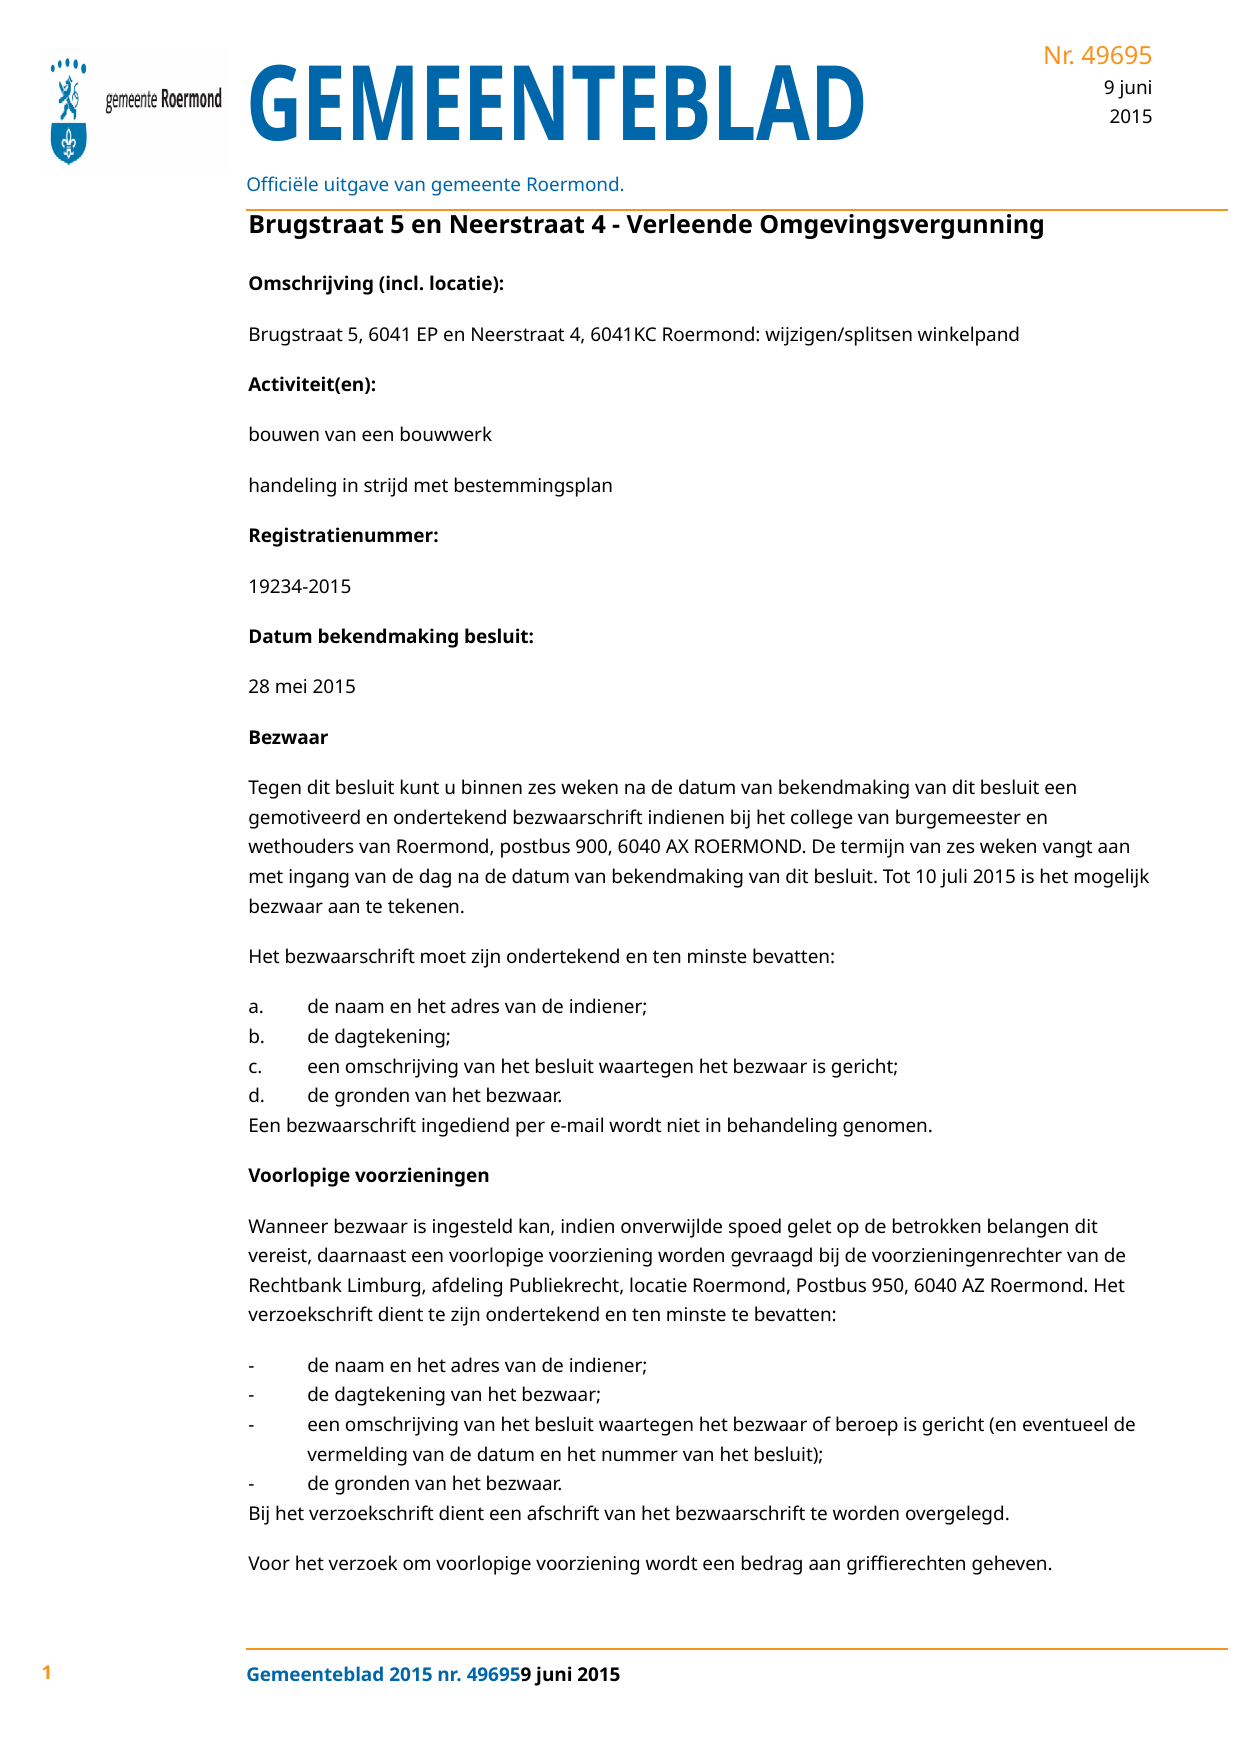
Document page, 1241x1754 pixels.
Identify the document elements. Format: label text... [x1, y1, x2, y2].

list de dagtekening van het bezwaar; [248, 1382, 1152, 1407]
text Registratienummer: [248, 522, 1152, 548]
text 19234-2015 [248, 573, 1152, 598]
text bouwen van een bouwwerk [248, 422, 1152, 447]
text Voorlopige voorzieningen [248, 1162, 1152, 1188]
list een omschrijving van het besluit waartegen het bezwaar is gericht; [248, 1053, 1152, 1078]
list de naam en het adres van de indiener; [248, 994, 1152, 1019]
list de gronden van het bezwaar. [248, 1470, 1152, 1496]
text Wanneer bezwaar is ingesteld kan, indien onverwijlde spoed gelet op de betrokken belangen dit vereist, daarnaast een voorlopige voorziening worden gevraagd bij de voorzieningenrechter van de Rechtbank Limburg, afdeling Publiekrecht, locatie Roermond, Postbus 950, 6040 AZ Roermond. Het verzoekschrift dient te zijn ondertekend en ten minste te bevatten: [248, 1213, 1152, 1327]
text 28 mei 2015 [248, 674, 1152, 699]
text Brugstraat 5 en Neerstraat 4 - Verleende Omgevingsvergunning [248, 211, 1152, 241]
text handeling in strijd met bestemmingsplan [248, 472, 1152, 498]
text Brugstraat 5, 6041 EP en Neerstraat 4, 6041KC Roermond: wijzigen/splitsen winkelpand [248, 321, 1152, 346]
text Een bezwaarschrift ingediend per e-mail wordt niet in behandeling genomen. [248, 1112, 1152, 1138]
text Omschrijving (incl. locatie): [248, 270, 1152, 296]
list de gronden van het bezwaar. [248, 1082, 1152, 1108]
text Activiteit(en): [248, 371, 1152, 397]
picture [41, 47, 231, 172]
text Voor het verzoek om voorlopige voorziening wordt een bedrag aan griffierechten geheven. [248, 1550, 1152, 1576]
list de dagtekening; [248, 1023, 1152, 1049]
list de naam en het adres van de indiener; [248, 1352, 1152, 1378]
text Tegen dit besluit kunt u binnen zes weken na de datum van bekendmaking van dit besluit een gemotiveerd en ondertekend bezwaarschrift indienen bij het college van burgemeester en wethouders van Roermond, postbus 900, 6040 AX ROERMOND. De termijn van zes weken vangt aan met ingang van de dag na de datum van bekendmaking van dit besluit. Tot 10 juli 2015 is het mogelijk bezwaar aan te tekenen. [248, 774, 1152, 918]
text Datum bekendmaking besluit: [248, 623, 1152, 649]
text Bezwaar [248, 724, 1152, 750]
text Bij het verzoekschrift dient een afschrift van het bezwaarschrift te worden overgelegd. [248, 1500, 1152, 1526]
list een omschrijving van het besluit waartegen het bezwaar of beroep is gericht (en eventueel de vermelding van de datum en het nummer van het besluit); [248, 1411, 1152, 1466]
text Het bezwaarschrift moet zijn ondertekend en ten minste bevatten: [248, 943, 1152, 969]
